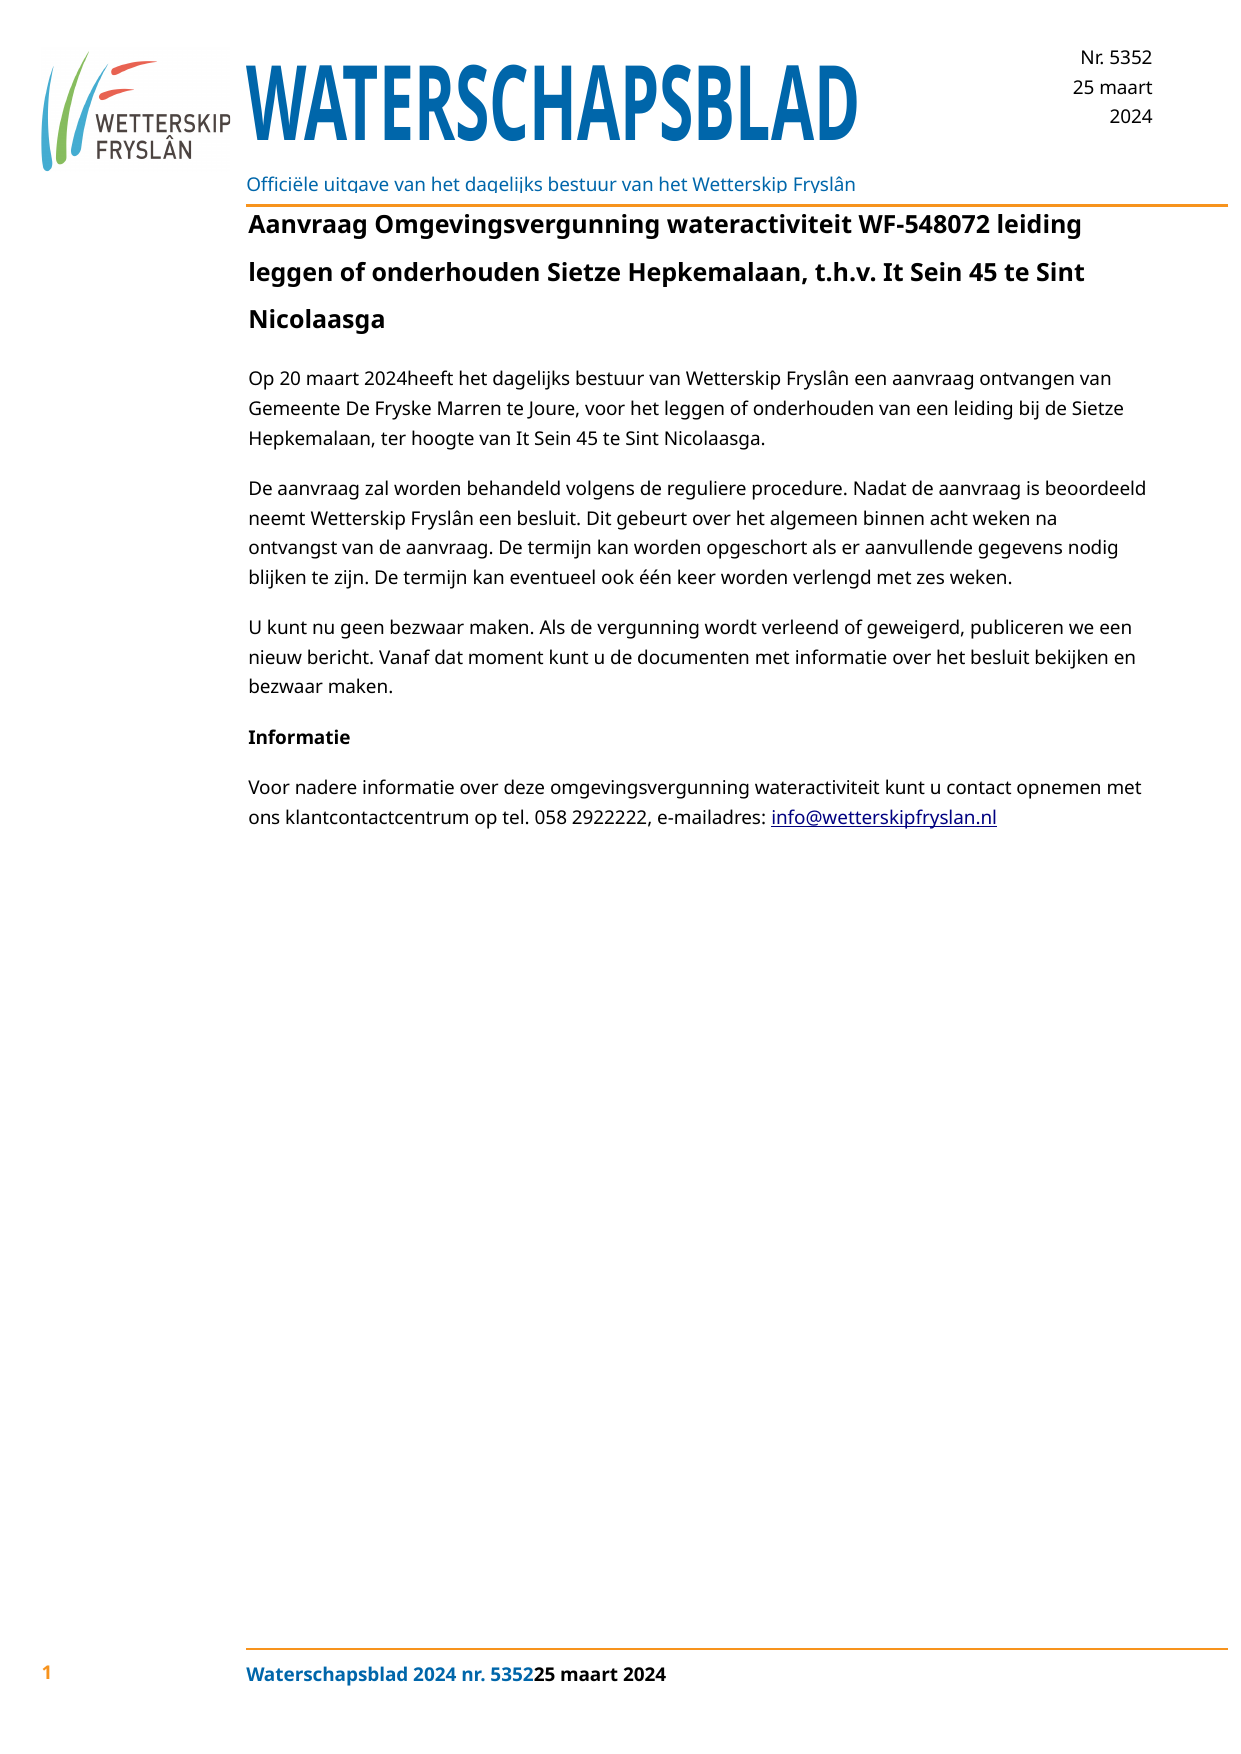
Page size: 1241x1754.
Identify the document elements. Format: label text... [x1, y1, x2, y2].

text Informatie [248, 724, 1152, 749]
text Aanvraag Omgevingsvergunning wateractiviteit WF-548072 leiding leggen of onderhouden Sietze Hepkemalaan, t.h.v. It Sein 45 te Sint Nicolaasga [248, 207, 1152, 336]
text Voor nadere informatie over deze omgevingsvergunning wateractiviteit kunt u contact opnemen met ons klantcontactcentrum op tel. 058 2922222, e-mailadres: info@wetterskipfryslan.nl [248, 774, 1152, 829]
text U kunt nu geen bezwaar maken. Als de vergunning wordt verleend of geweigerd, publiceren we een nieuw bericht. Vanaf dat moment kunt u de documenten met informatie over het besluit bekijken en bezwaar maken. [248, 614, 1152, 699]
text De aanvraag zal worden behandeld volgens de reguliere procedure. Nadat de aanvraag is beoordeeld neemt Wetterskip Fryslân een besluit. Dit gebeurt over het algemeen binnen acht weken na ontvangst van de aanvraag. De termijn kan worden opgeschort als er aanvullende gegevens nodig blijken te zijn. De termijn kan eventueel ook één keer worden verlengd met zes weken. [248, 475, 1152, 589]
picture [41, 47, 231, 172]
text Op 20 maart 2024heeft het dagelijks bestuur van Wetterskip Fryslân een aanvraag ontvangen van Gemeente De Fryske Marren te Joure, voor het leggen of onderhouden van een leiding bij de Sietze Hepkemalaan, ter hoogte van It Sein 45 te Sint Nicolaasga. [248, 366, 1152, 450]
